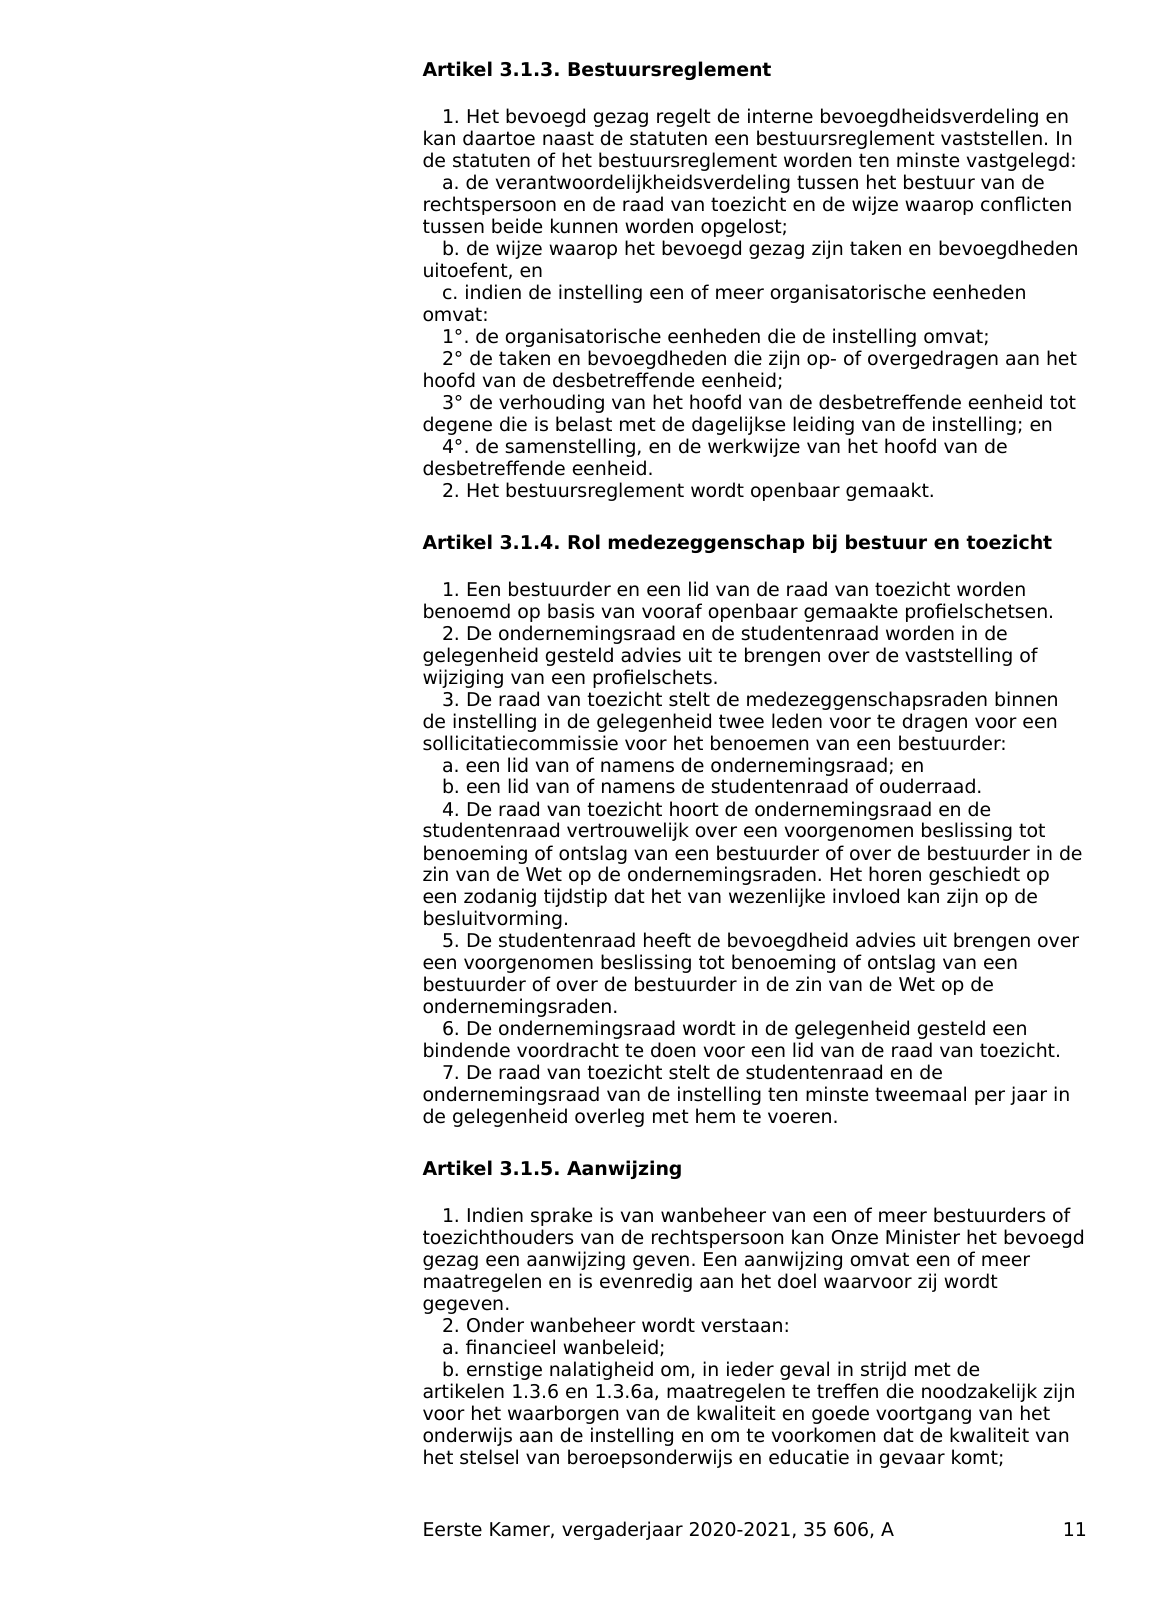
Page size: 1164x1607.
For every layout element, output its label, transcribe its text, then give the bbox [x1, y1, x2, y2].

text 2. Onder wanbeheer wordt verstaan: [422, 1315, 1087, 1337]
text 4. De raad van toezicht hoort de ondernemingsraad en de studentenraad vertrouwelijk over een voorgenomen beslissing tot benoeming of ontslag van een bestuurder of over de bestuurder in de zin van de Wet op de ondernemingsraden. Het horen geschiedt op een zodanig tijdstip dat het van wezenlijke invloed kan zijn op de besluitvorming. [422, 798, 1087, 930]
text a. een lid van of namens de ondernemingsraad; en [422, 754, 1087, 776]
text 6. De ondernemingsraad wordt in de gelegenheid gesteld een bindende voordracht te doen voor een lid van de raad van toezicht. [422, 1018, 1087, 1062]
text a. de verantwoordelijkheidsverdeling tussen het bestuur van de rechtspersoon en de raad van toezicht en de wijze waarop conflicten tussen beide kunnen worden opgelost; [422, 172, 1087, 238]
text 3° de verhouding van het hoofd van de desbetreffende eenheid tot degene die is belast met de dagelijkse leiding van de instelling; en [422, 392, 1087, 436]
text 1°. de organisatorische eenheden die de instelling omvat; [422, 326, 1087, 348]
text 2° de taken en bevoegdheden die zijn op- of overgedragen aan het hoofd van de desbetreffende eenheid; [422, 348, 1087, 392]
text 2. Het bestuursreglement wordt openbaar gemaakt. [422, 480, 1087, 502]
subtitle Artikel 3.1.3. Bestuursreglement [422, 59, 1087, 81]
text c. indien de instelling een of meer organisatorische eenheden omvat: [422, 282, 1087, 326]
text 1. Een bestuurder en een lid van de raad van toezicht worden benoemd op basis van vooraf openbaar gemaakte profielschetsen. [422, 579, 1087, 623]
text b. een lid van of namens de studentenraad of ouderraad. [422, 776, 1087, 798]
text 4°. de samenstelling, en de werkwijze van het hoofd van de desbetreffende eenheid. [422, 436, 1087, 480]
text 5. De studentenraad heeft de bevoegdheid advies uit brengen over een voorgenomen beslissing tot benoeming of ontslag van een bestuurder of over de bestuurder in de zin van de Wet op de ondernemingsraden. [422, 930, 1087, 1018]
subtitle Artikel 3.1.4. Rol medezeggenschap bij bestuur en toezicht [422, 532, 1087, 554]
subtitle Artikel 3.1.5. Aanwijzing [422, 1158, 1087, 1180]
text 1. Het bevoegd gezag regelt de interne bevoegdheidsverdeling en kan daartoe naast de statuten een bestuursreglement vaststellen. In de statuten of het bestuursreglement worden ten minste vastgelegd: [422, 106, 1087, 172]
text 2. De ondernemingsraad en de studentenraad worden in de gelegenheid gesteld advies uit te brengen over de vaststelling of wijziging van een profielschets. [422, 623, 1087, 688]
text b. de wijze waarop het bevoegd gezag zijn taken en bevoegdheden uitoefent, en [422, 238, 1087, 282]
text 1. Indien sprake is van wanbeheer van een of meer bestuurders of toezichthouders van de rechtspersoon kan Onze Minister het bevoegd gezag een aanwijzing geven. Een aanwijzing omvat een of meer maatregelen en is evenredig aan het doel waarvoor zij wordt gegeven. [422, 1205, 1087, 1315]
text b. ernstige nalatigheid om, in ieder geval in strijd met de artikelen 1.3.6 en 1.3.6a, maatregelen te treffen die noodzakelijk zijn voor het waarborgen van de kwaliteit en goede voortgang van het onderwijs aan de instelling en om te voorkomen dat de kwaliteit van het stelsel van beroepsonderwijs en educatie in gevaar komt; [422, 1359, 1087, 1469]
text a. financieel wanbeleid; [422, 1337, 1087, 1359]
text 7. De raad van toezicht stelt de studentenraad en de ondernemingsraad van de instelling ten minste tweemaal per jaar in de gelegenheid overleg met hem te voeren. [422, 1062, 1087, 1128]
text 3. De raad van toezicht stelt de medezeggenschapsraden binnen de instelling in de gelegenheid twee leden voor te dragen voor een sollicitatiecommissie voor het benoemen van een bestuurder: [422, 688, 1087, 754]
